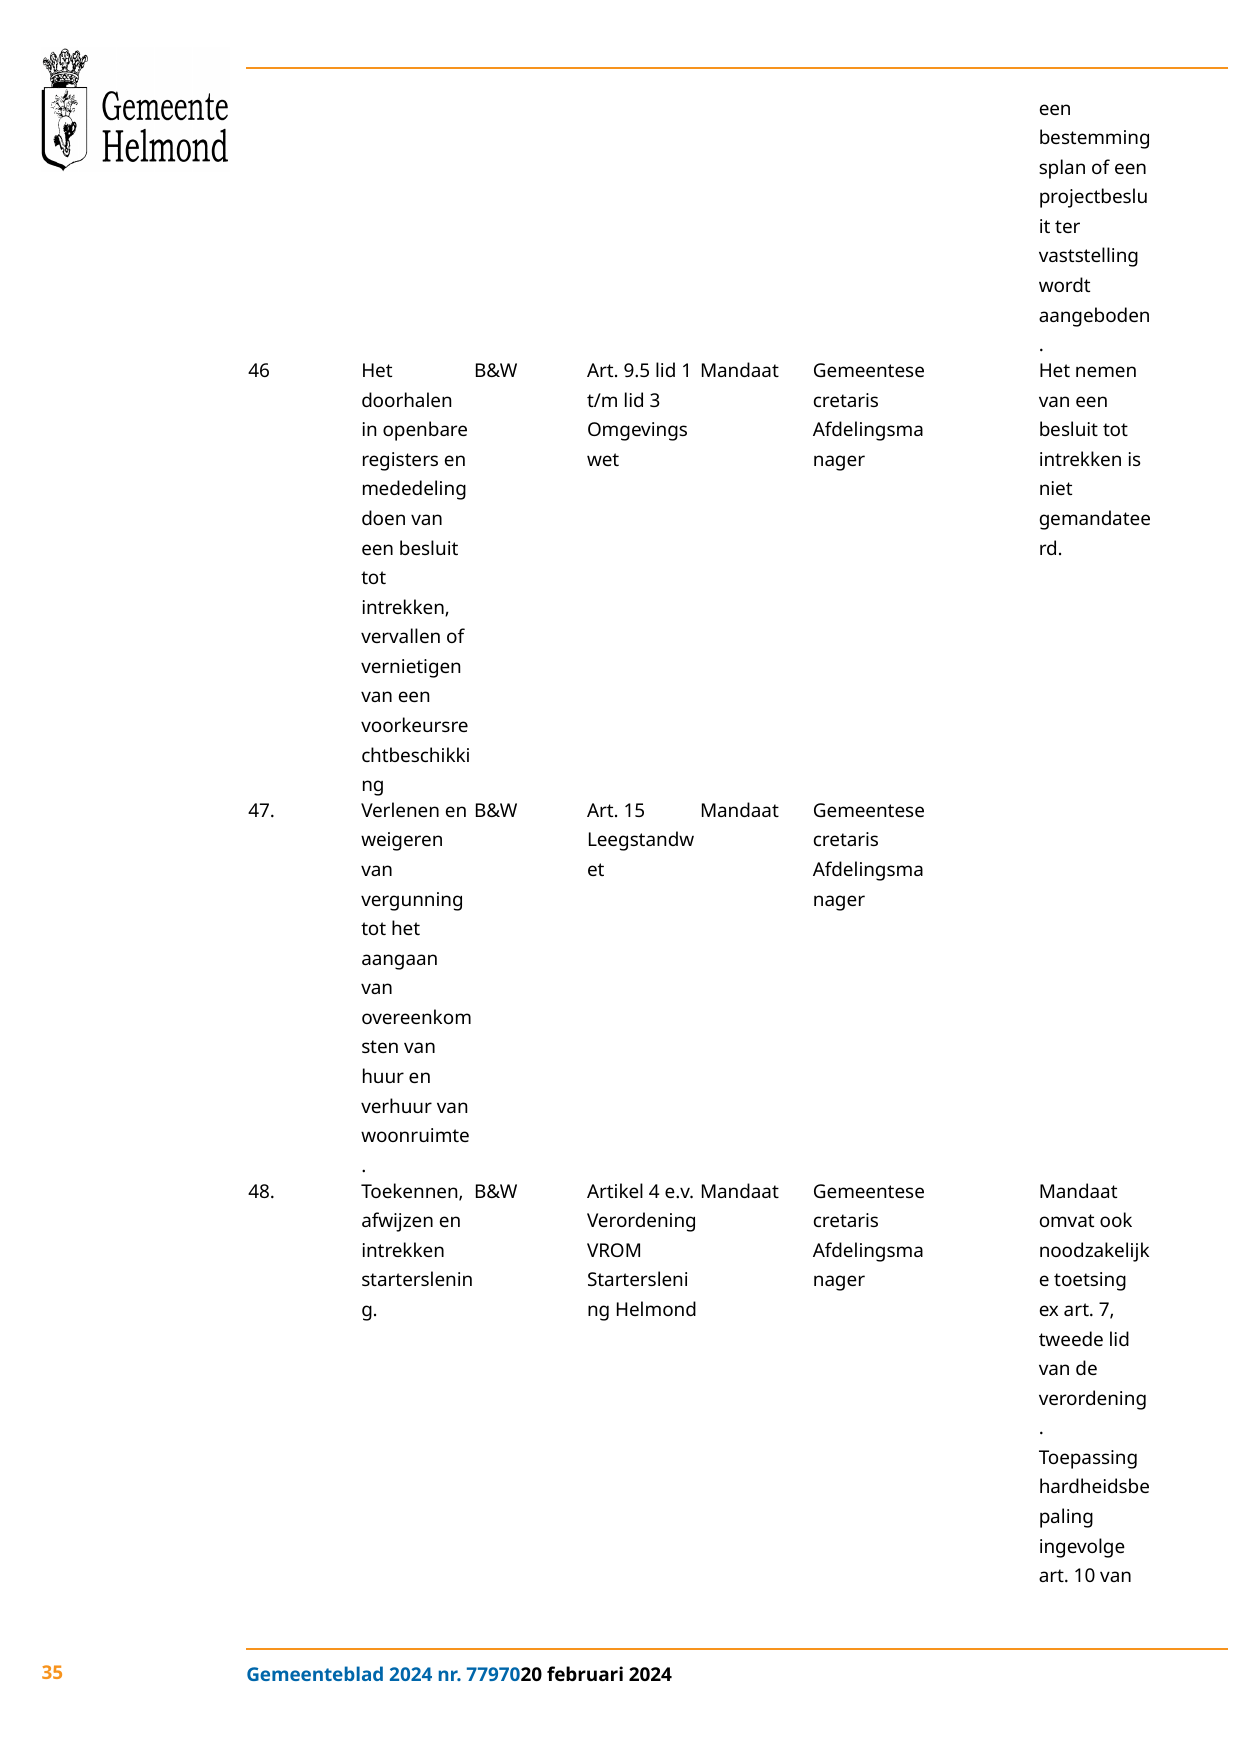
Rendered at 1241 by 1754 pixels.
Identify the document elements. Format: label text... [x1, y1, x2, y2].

table_cell Gemeentesecretaris Afdelingsmanager [813, 797, 926, 1178]
table_cell B&W [474, 357, 587, 797]
table_cell [1039, 797, 1152, 1178]
table_cell [700, 95, 813, 357]
table_cell Het doorhalen in openbare registers en mededeling doen van een besluit tot intrekken, vervallen of vernietigen van een voorkeursrechtbeschikking [361, 357, 474, 797]
table_cell Het nemen van een besluit tot intrekken is niet gemandateerd. [1039, 357, 1152, 797]
table_cell 46 [248, 357, 361, 797]
table_cell Mandaat [700, 797, 813, 1178]
table_cell [926, 1178, 1038, 1588]
table_cell Art. 15 Leegstandwet [587, 797, 700, 1178]
table_cell Toekennen, afwijzen en intrekken starterslening. [361, 1178, 474, 1588]
table_cell een bestemmingsplan of een projectbesluit ter vaststelling wordt aangeboden. [1039, 95, 1152, 357]
table_cell [248, 95, 361, 357]
table_cell Mandaat omvat ook noodzakelijke toetsing ex art. 7, tweede lid van de verordening. Toepassing hardheidsbepaling ingevolge art. 10 van [1039, 1178, 1152, 1588]
table_cell [474, 95, 587, 357]
table_cell Mandaat [700, 357, 813, 797]
picture [41, 47, 231, 172]
table_cell 47. [248, 797, 361, 1178]
table_cell [926, 95, 1038, 357]
table_cell Verlenen en weigeren van vergunning tot het aangaan van overeenkomsten van huur en verhuur van woonruimte. [361, 797, 474, 1178]
table_cell [587, 95, 700, 357]
table_cell [813, 95, 926, 357]
table_cell Gemeentesecretaris Afdelingsmanager [813, 357, 926, 797]
table_cell Artikel 4 e.v. Verordening VROM Starterslening Helmond [587, 1178, 700, 1588]
table_cell [926, 797, 1038, 1178]
table_cell B&W [474, 1178, 587, 1588]
table_cell Mandaat [700, 1178, 813, 1588]
table_cell [361, 95, 474, 357]
table_cell Art. 9.5 lid 1 t/m lid 3 Omgevingswet [587, 357, 700, 797]
table_cell [926, 357, 1038, 797]
table_cell B&W [474, 797, 587, 1178]
table_cell 48. [248, 1178, 361, 1588]
table_cell Gemeentesecretaris Afdelingsmanager [813, 1178, 926, 1588]
